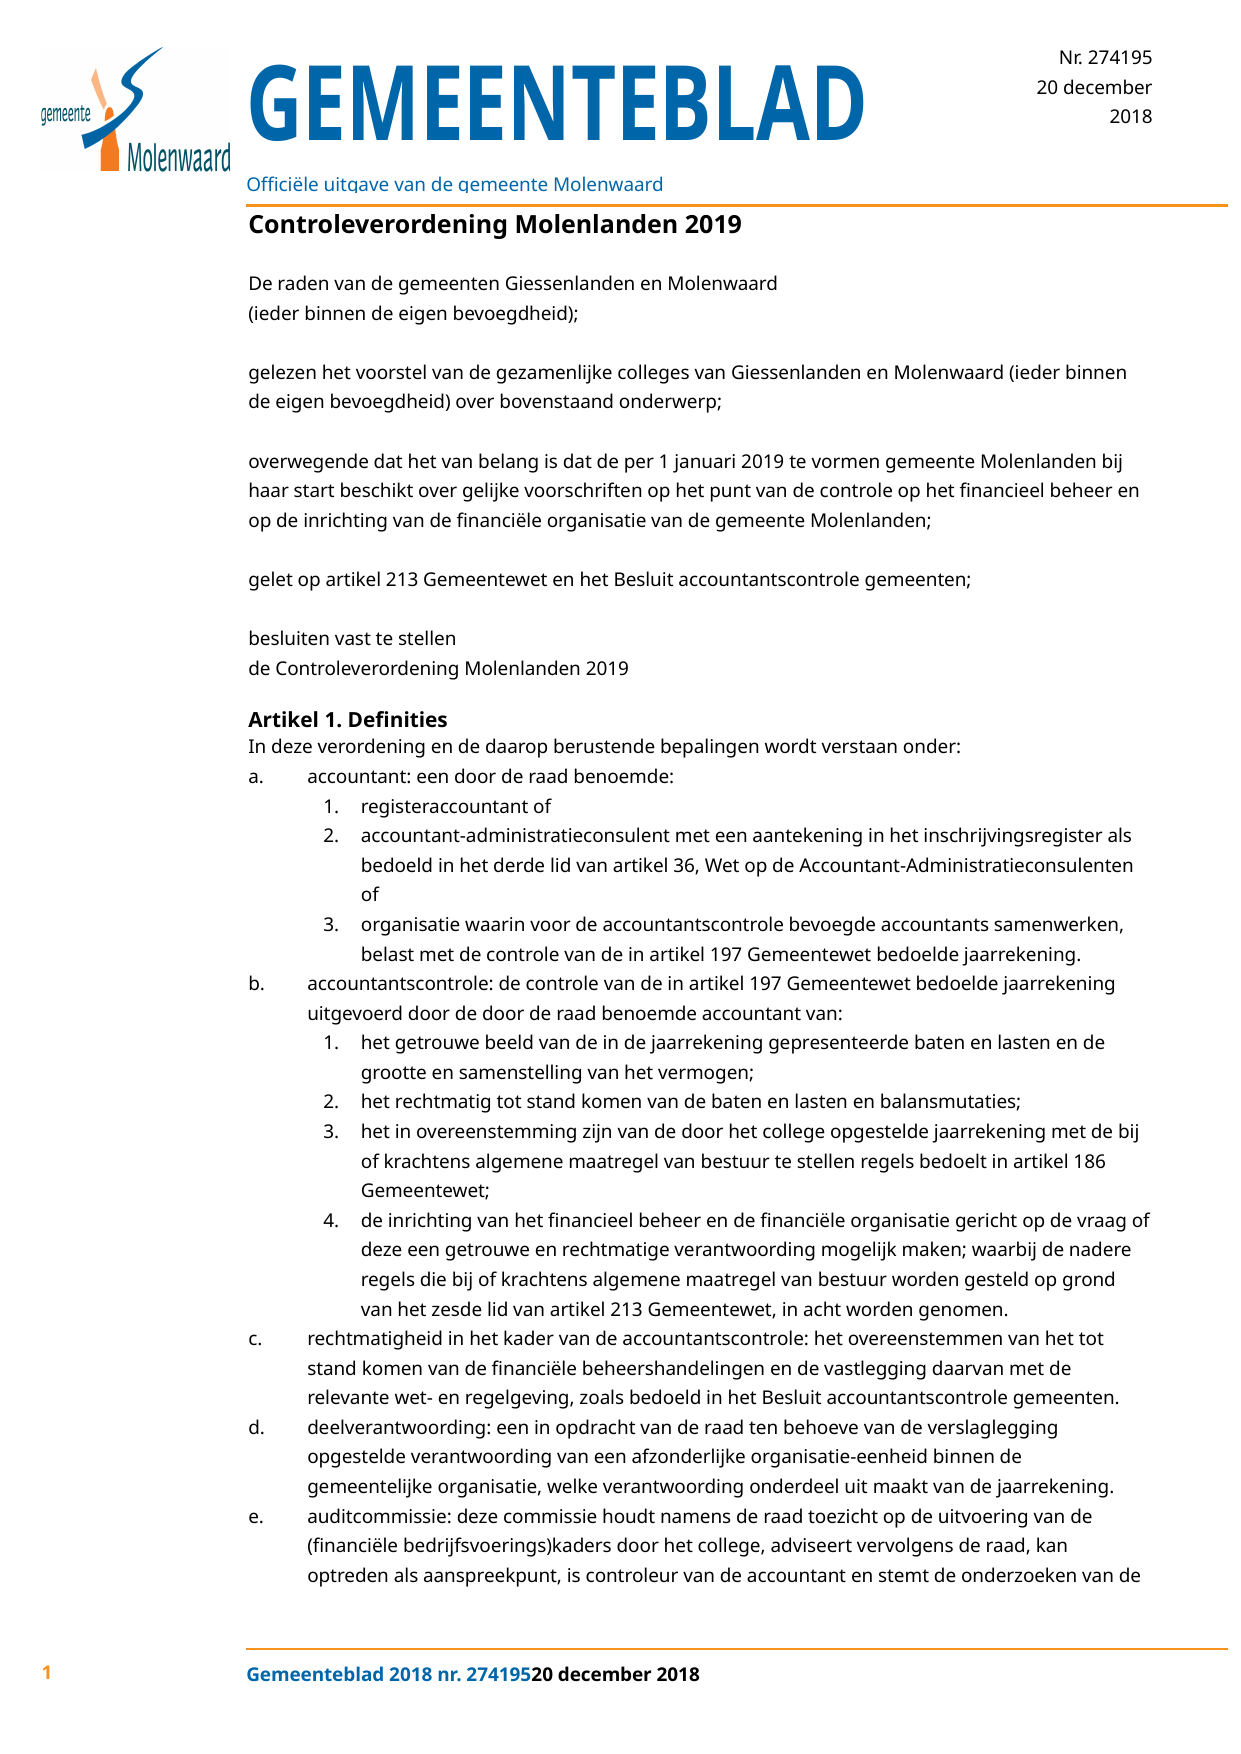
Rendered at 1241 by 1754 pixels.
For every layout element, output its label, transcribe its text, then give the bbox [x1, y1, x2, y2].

text Artikel 1. Definities [248, 705, 1152, 734]
text In deze verordening en de daarop berustende bepalingen wordt verstaan onder: [248, 734, 1152, 759]
list organisatie waarin voor de accountantscontrole bevoegde accountants samenwerken, belast met de controle van de in artikel 197 Gemeentewet bedoelde jaarrekening. [323, 911, 1152, 967]
picture [41, 47, 231, 172]
text gelezen het voorstel van de gezamenlijke colleges van Giessenlanden en Molenwaard (ieder binnen de eigen bevoegdheid) over bovenstaand onderwerp; [248, 359, 1152, 414]
list het in overeenstemming zijn van de door het college opgestelde jaarrekening met de bij of krachtens algemene maatregel van bestuur te stellen regels bedoelt in artikel 186 Gemeentewet; [323, 1118, 1152, 1203]
text De raden van de gemeenten Giessenlanden en Molenwaard [248, 270, 1152, 296]
text de Controleverordening Molenlanden 2019 [248, 655, 1152, 681]
list registeraccountant of [323, 793, 1152, 819]
list rechtmatigheid in het kader van de accountantscontrole: het overeenstemmen van het tot stand komen van de financiële beheershandelingen en de vastlegging daarvan met de relevante wet- en regelgeving, zoals bedoeld in het Besluit accountantscontrole gemeenten. [248, 1325, 1152, 1410]
list deelverantwoording: een in opdracht van de raad ten behoeve van de verslaglegging opgestelde verantwoording van een afzonderlijke organisatie-eenheid binnen de gemeentelijke organisatie, welke verantwoording onderdeel uit maakt van de jaarrekening. [248, 1414, 1152, 1499]
text (ieder binnen de eigen bevoegdheid); [248, 300, 1152, 326]
text gelet op artikel 213 Gemeentewet en het Besluit accountantscontrole gemeenten; [248, 566, 1152, 592]
text overwegende dat het van belang is dat de per 1 januari 2019 te vormen gemeente Molenlanden bij haar start beschikt over gelijke voorschriften op het punt van de controle op het financieel beheer en op de inrichting van de financiële organisatie van de gemeente Molenlanden; [248, 448, 1152, 533]
list accountantscontrole: de controle van de in artikel 197 Gemeentewet bedoelde jaarrekening uitgevoerd door de door de raad benoemde accountant van: [248, 970, 1152, 1026]
text besluiten vast te stellen [248, 625, 1152, 651]
text Controleverordening Molenlanden 2019 [248, 207, 1152, 241]
list accountant-administratieconsulent met een aantekening in het inschrijvingsregister als bedoeld in het derde lid van artikel 36, Wet op de Accountant-Administratieconsulenten of [323, 822, 1152, 907]
list de inrichting van het financieel beheer en de financiële organisatie gericht op de vraag of deze een getrouwe en rechtmatige verantwoording mogelijk maken; waarbij de nadere regels die bij of krachtens algemene maatregel van bestuur worden gesteld op grond van het zesde lid van artikel 213 Gemeentewet, in acht worden genomen. [323, 1207, 1152, 1322]
list accountant: een door de raad benoemde: [248, 763, 1152, 789]
list auditcommissie: deze commissie houdt namens de raad toezicht op de uitvoering van de (financiële bedrijfsvoerings)kaders door het college, adviseert vervolgens de raad, kan optreden als aanspreekpunt, is controleur van de accountant en stemt de onderzoeken van de [248, 1503, 1152, 1588]
list het rechtmatig tot stand komen van de baten en lasten en balansmutaties; [323, 1089, 1152, 1114]
list het getrouwe beeld van de in de jaarrekening gepresenteerde baten en lasten en de grootte en samenstelling van het vermogen; [323, 1029, 1152, 1085]
